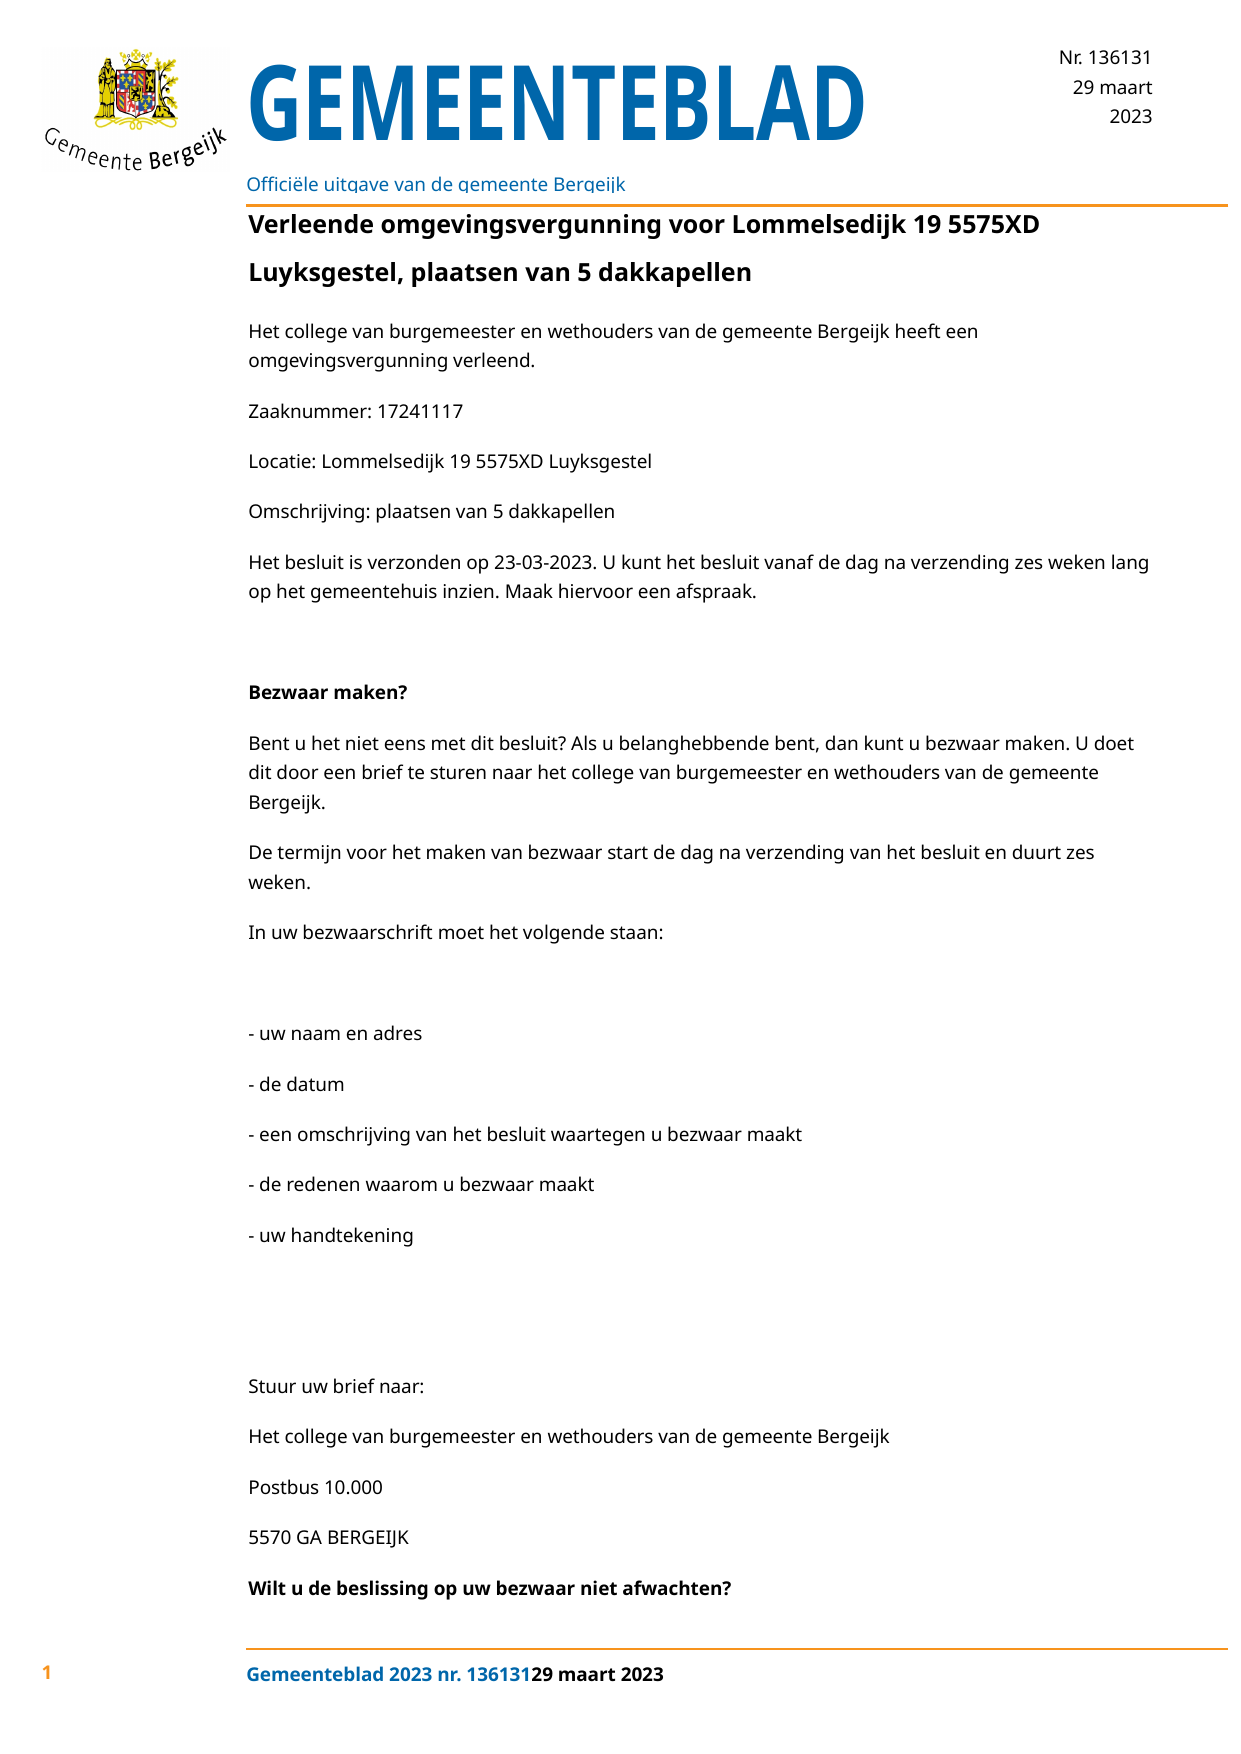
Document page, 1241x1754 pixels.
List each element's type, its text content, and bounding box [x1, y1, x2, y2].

text Bent u het niet eens met dit besluit? Als u belanghebbende bent, dan kunt u bezwaar maken. U doet dit door een brief te sturen naar het college van burgemeester en wethouders van de gemeente Bergeijk. [248, 730, 1152, 815]
text In uw bezwaarschrift moet het volgende staan: [248, 919, 1152, 945]
text Postbus 10.000 [248, 1474, 1152, 1500]
text Omschrijving: plaatsen van 5 dakkapellen [248, 499, 1152, 524]
text Bezwaar maken? [248, 679, 1152, 705]
text - de datum [248, 1071, 1152, 1097]
text Het besluit is verzonden op 23-03-2023. U kunt het besluit vanaf de dag na verzending zes weken lang op het gemeentehuis inzien. Maak hiervoor een afspraak. [248, 549, 1152, 604]
text Locatie: Lommelsedijk 19 5575XD Luyksgestel [248, 448, 1152, 474]
text Verleende omgevingsvergunning voor Lommelsedijk 19 5575XD Luyksgestel, plaatsen van 5 dakkapellen [248, 207, 1152, 288]
text Het college van burgemeester en wethouders van de gemeente Bergeijk [248, 1424, 1152, 1449]
picture [41, 47, 231, 172]
text - uw naam en adres [248, 1020, 1152, 1046]
text De termijn voor het maken van bezwaar start de dag na verzending van het besluit en duurt zes weken. [248, 839, 1152, 895]
text Stuur uw brief naar: [248, 1373, 1152, 1399]
text - uw handtekening [248, 1222, 1152, 1248]
text Het college van burgemeester en wethouders van de gemeente Bergeijk heeft een omgevingsvergunning verleend. [248, 318, 1152, 373]
text 5570 GA BERGEIJK [248, 1524, 1152, 1550]
text Wilt u de beslissing op uw bezwaar niet afwachten? [248, 1575, 1152, 1601]
text Zaaknummer: 17241117 [248, 398, 1152, 424]
text - een omschrijving van het besluit waartegen u bezwaar maakt [248, 1121, 1152, 1147]
text - de redenen waarom u bezwaar maakt [248, 1172, 1152, 1197]
